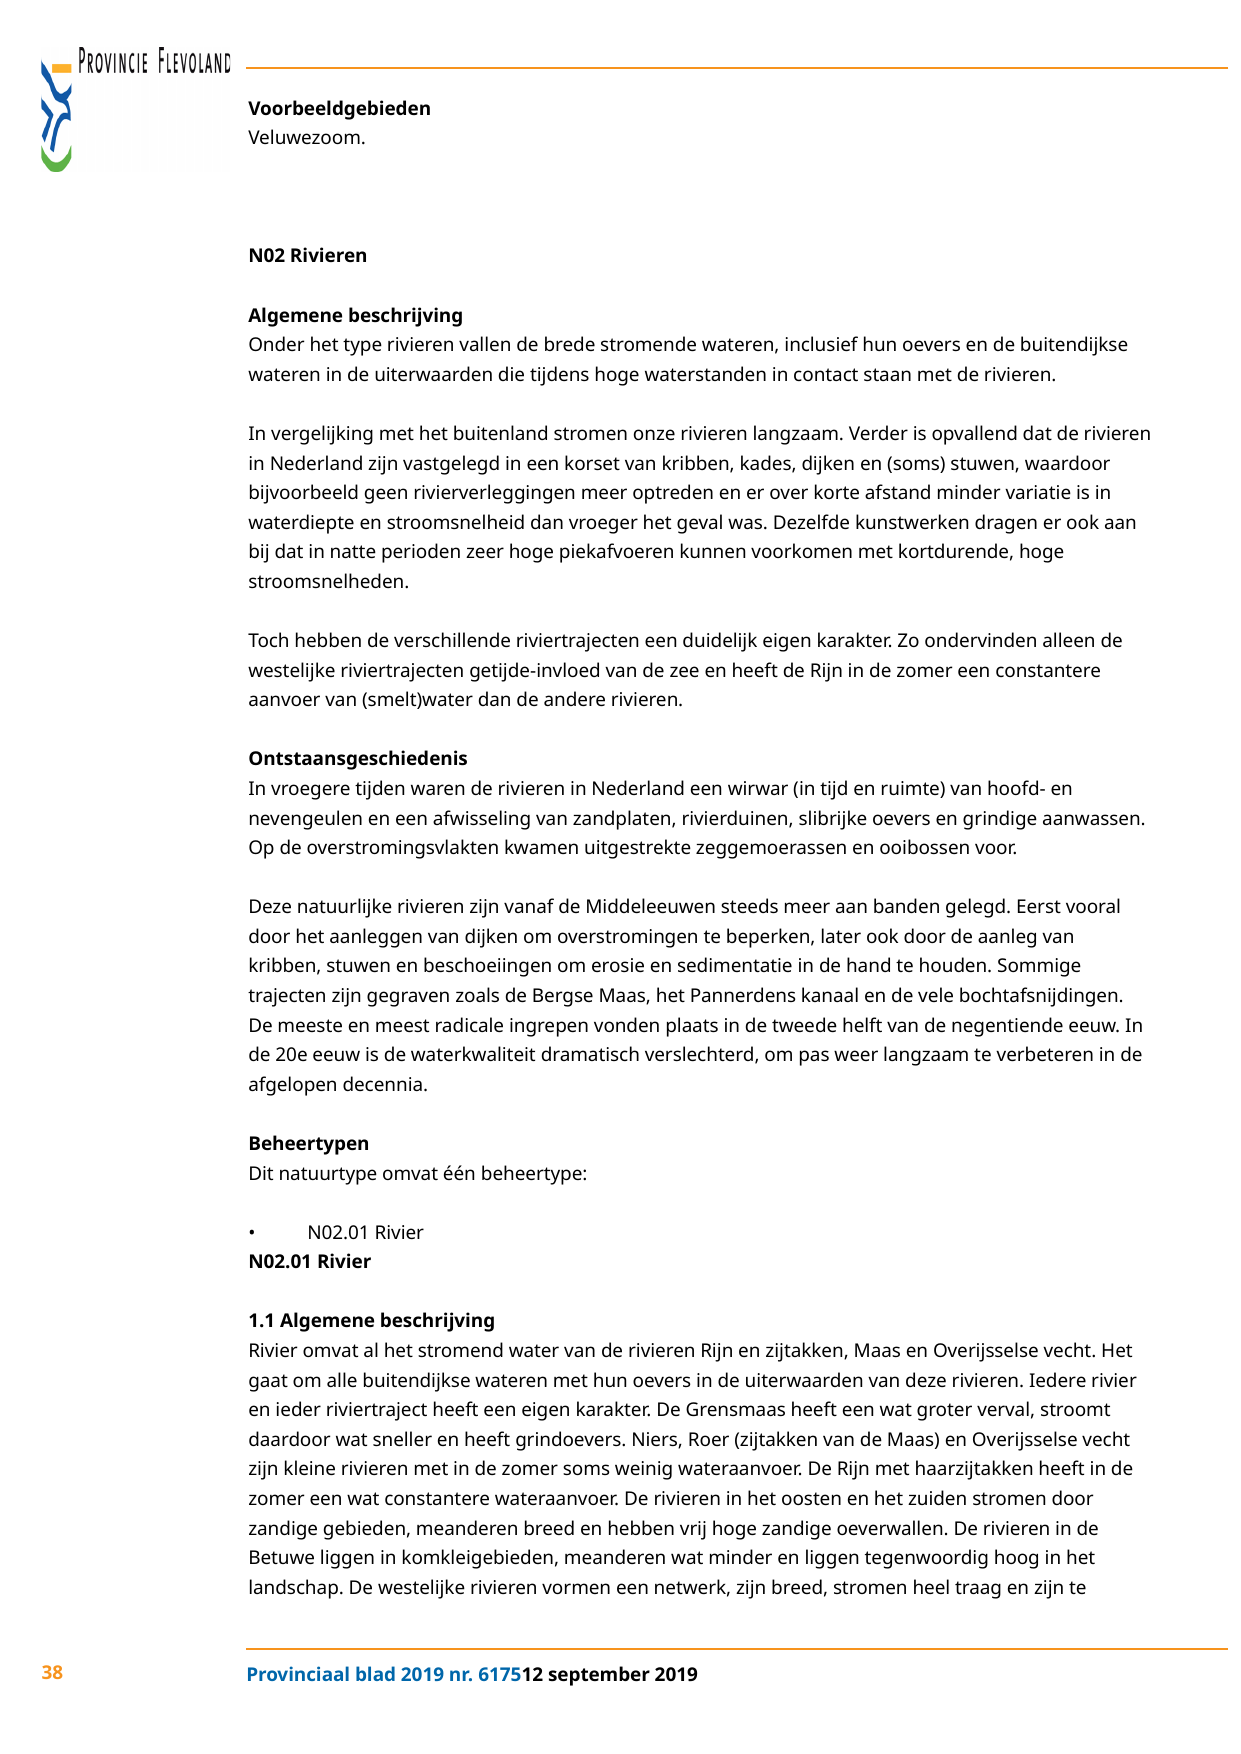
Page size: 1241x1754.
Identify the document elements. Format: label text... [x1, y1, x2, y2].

text Toch hebben de verschillende riviertrajecten een duidelijk eigen karakter. Zo ondervinden alleen de westelijke riviertrajecten getijde-invloed van de zee en heeft de Rijn in de zomer een constantere aanvoer van (smelt)water dan de andere rivieren. [248, 627, 1152, 712]
text Onder het type rivieren vallen de brede stromende wateren, inclusief hun oevers en de buitendijkse wateren in de uiterwaarden die tijdens hoge waterstanden in contact staan met de rivieren. [248, 331, 1152, 387]
text Ontstaansgeschiedenis [248, 746, 1152, 771]
text N02.01 Rivier [248, 1248, 1152, 1274]
text Voorbeeldgebieden [248, 95, 1152, 121]
text Beheertypen [248, 1130, 1152, 1156]
text Rivier omvat al het stromend water van de rivieren Rijn en zijtakken, Maas en Overijsselse vecht. Het gaat om alle buitendijkse wateren met hun oevers in de uiterwaarden van deze rivieren. Iedere rivier en ieder riviertraject heeft een eigen karakter. De Grensmaas heeft een wat groter verval, stroomt daardoor wat sneller en heeft grindoevers. Niers, Roer (zijtakken van de Maas) en Overijsselse vecht zijn kleine rivieren met in de zomer soms weinig wateraanvoer. De Rijn met haarzijtakken heeft in de zomer een wat constantere wateraanvoer. De rivieren in het oosten en het zuiden stromen door zandige gebieden, meanderen breed en hebben vrij hoge zandige oeverwallen. De rivieren in de Betuwe liggen in komkleigebieden, meanderen wat minder en liggen tegenwoordig hoog in het landschap. De westelijke rivieren vormen een netwerk, zijn breed, stromen heel traag en zijn te [248, 1337, 1152, 1600]
text Veluwezoom. [248, 124, 1152, 150]
list N02.01 Rivier [248, 1219, 1152, 1245]
text In vergelijking met het buitenland stromen onze rivieren langzaam. Verder is opvallend dat de rivieren in Nederland zijn vastgelegd in een korset van kribben, kades, dijken en (soms) stuwen, waardoor bijvoorbeeld geen rivierverleggingen meer optreden en er over korte afstand minder variatie is in waterdiepte en stroomsnelheid dan vroeger het geval was. Dezelfde kunstwerken dragen er ook aan bij dat in natte perioden zeer hoge piekafvoeren kunnen voorkomen met kortdurende, hoge stroomsnelheden. [248, 420, 1152, 594]
text Deze natuurlijke rivieren zijn vanaf de Middeleeuwen steeds meer aan banden gelegd. Eerst vooral door het aanleggen van dijken om overstromingen te beperken, later ook door de aanleg van kribben, stuwen en beschoeiingen om erosie en sedimentatie in de hand te houden. Sommige trajecten zijn gegraven zoals de Bergse Maas, het Pannerdens kanaal en de vele bochtafsnijdingen. De meeste en meest radicale ingrepen vonden plaats in de tweede helft van de negentiende eeuw. In de 20e eeuw is de waterkwaliteit dramatisch verslechterd, om pas weer langzaam te verbeteren in de afgelopen decennia. [248, 893, 1152, 1097]
picture [41, 47, 231, 172]
text Dit natuurtype omvat één beheertype: [248, 1160, 1152, 1186]
text Algemene beschrijving [248, 302, 1152, 328]
text 1.1 Algemene beschrijving [248, 1308, 1152, 1333]
text In vroegere tijden waren de rivieren in Nederland een wirwar (in tijd en ruimte) van hoofd- en nevengeulen en een afwisseling van zandplaten, rivierduinen, slibrijke oevers en grindige aanwassen. Op de overstromingsvlakten kwamen uitgestrekte zeggemoerassen en ooibossen voor. [248, 775, 1152, 860]
text N02 Rivieren [248, 243, 1152, 268]
